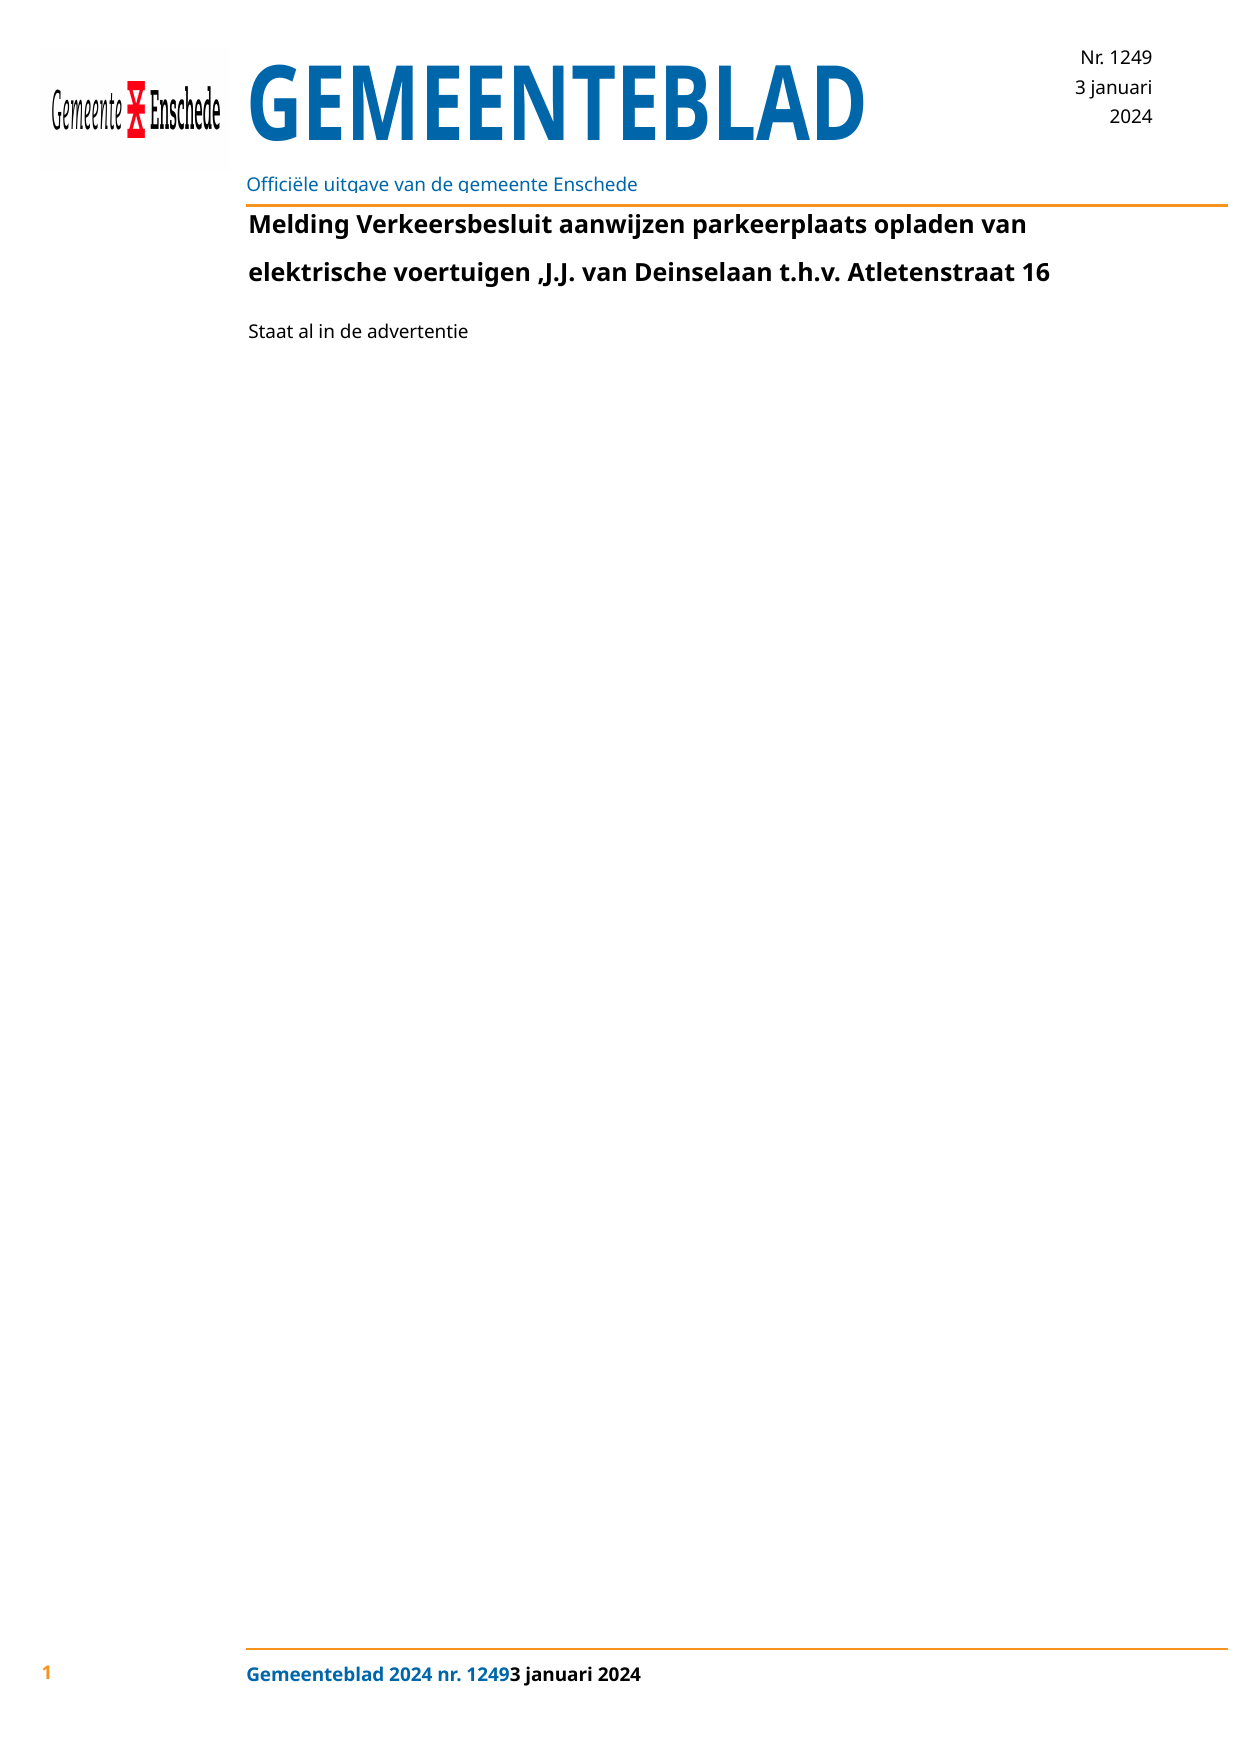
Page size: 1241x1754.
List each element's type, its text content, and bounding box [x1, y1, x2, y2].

text Staat al in de advertentie [248, 318, 1152, 344]
text Melding Verkeersbesluit aanwijzen parkeerplaats opladen van elektrische voertuigen ,J.J. van Deinselaan t.h.v. Atletenstraat 16 [248, 207, 1152, 288]
picture [41, 47, 231, 172]
